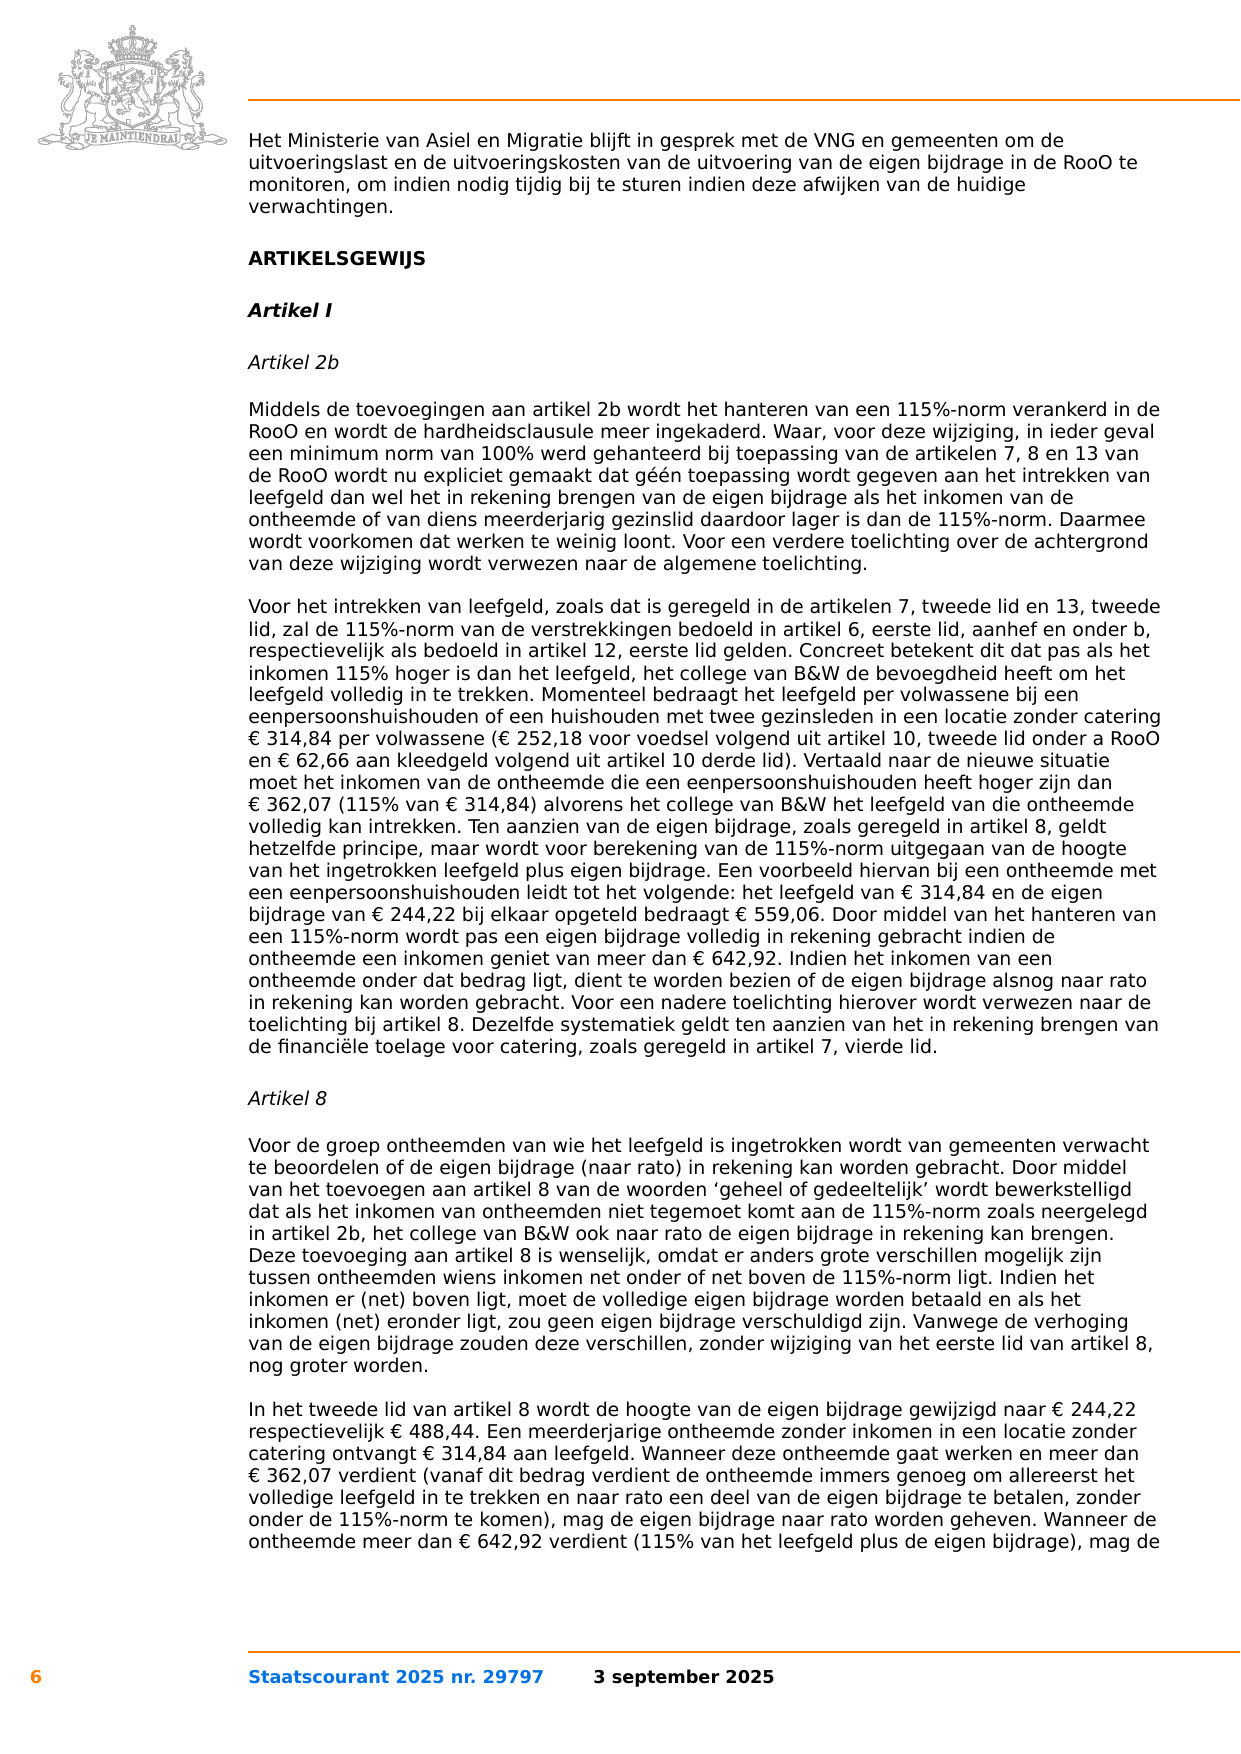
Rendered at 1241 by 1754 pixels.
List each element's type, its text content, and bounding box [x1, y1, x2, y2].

subtitle ARTIKELSGEWIJS [248, 248, 1163, 270]
subtitle Artikel 2b [248, 352, 1163, 374]
subtitle Artikel I [248, 300, 1163, 322]
text In het tweede lid van artikel 8 wordt de hoogte van de eigen bijdrage gewijzigd naar € 244,22 respectievelijk € 488,44. Een meerderjarige ontheemde zonder inkomen in een locatie zonder catering ontvangt € 314,84 aan leefgeld. Wanneer deze ontheemde gaat werken en meer dan € 362,07 verdient (vanaf dit bedrag verdient de ontheemde immers genoeg om allereerst het volledige leefgeld in te trekken en naar rato een deel van de eigen bijdrage te betalen, zonder onder de 115%-norm te komen), mag de eigen bijdrage naar rato worden geheven. Wanneer de ontheemde meer dan € 642,92 verdient (115% van het leefgeld plus de eigen bijdrage), mag de [248, 1399, 1163, 1552]
picture [38, 25, 227, 150]
subtitle Artikel 8 [248, 1088, 1163, 1110]
text Voor het intrekken van leefgeld, zoals dat is geregeld in de artikelen 7, tweede lid en 13, tweede lid, zal de 115%-norm van de verstrekkingen bedoeld in artikel 6, eerste lid, aanhef en onder b, respectievelijk als bedoeld in artikel 12, eerste lid gelden. Concreet betekent dit dat pas als het inkomen 115% hoger is dan het leefgeld, het college van B&W de bevoegdheid heeft om het leefgeld volledig in te trekken. Momenteel bedraagt het leefgeld per volwassene bij een eenpersoonshuishouden of een huishouden met twee gezinsleden in een locatie zonder catering € 314,84 per volwassene (€ 252,18 voor voedsel volgend uit artikel 10, tweede lid onder a RooO en € 62,66 aan kleedgeld volgend uit artikel 10 derde lid). Vertaald naar de nieuwe situatie moet het inkomen van de ontheemde die een eenpersoonshuishouden heeft hoger zijn dan € 362,07 (115% van € 314,84) alvorens het college van B&W het leefgeld van die ontheemde volledig kan intrekken. Ten aanzien van de eigen bijdrage, zoals geregeld in artikel 8, geldt hetzelfde principe, maar wordt voor berekening van de 115%-norm uitgegaan van de hoogte van het ingetrokken leefgeld plus eigen bijdrage. Een voorbeeld hiervan bij een ontheemde met een eenpersoonshuishouden leidt tot het volgende: het leefgeld van € 314,84 en de eigen bijdrage van € 244,22 bij elkaar opgeteld bedraagt € 559,06. Door middel van het hanteren van een 115%-norm wordt pas een eigen bijdrage volledig in rekening gebracht indien de ontheemde een inkomen geniet van meer dan € 642,92. Indien het inkomen van een ontheemde onder dat bedrag ligt, dient te worden bezien of de eigen bijdrage alsnog naar rato in rekening kan worden gebracht. Voor een nadere toelichting hierover wordt verwezen naar de toelichting bij artikel 8. Dezelfde systematiek geldt ten aanzien van het in rekening brengen van de financiële toelage voor catering, zoals geregeld in artikel 7, vierde lid. [248, 596, 1163, 1058]
text Middels de toevoegingen aan artikel 2b wordt het hanteren van een 115%-norm verankerd in de RooO en wordt de hardheidsclausule meer ingekaderd. Waar, voor deze wijziging, in ieder geval een minimum norm van 100% werd gehanteerd bij toepassing van de artikelen 7, 8 en 13 van de RooO wordt nu expliciet gemaakt dat géén toepassing wordt gegeven aan het intrekken van leefgeld dan wel het in rekening brengen van de eigen bijdrage als het inkomen van de ontheemde of van diens meerderjarig gezinslid daardoor lager is dan de 115%-norm. Daarmee wordt voorkomen dat werken te weinig loont. Voor een verdere toelichting over de achtergrond van deze wijziging wordt verwezen naar de algemene toelichting. [248, 399, 1163, 574]
text Het Ministerie van Asiel en Migratie blijft in gesprek met de VNG en gemeenten om de uitvoeringslast en de uitvoeringskosten van de uitvoering van de eigen bijdrage in de RooO te monitoren, om indien nodig tijdig bij te sturen indien deze afwijken van de huidige verwachtingen. [248, 130, 1163, 218]
text Voor de groep ontheemden van wie het leefgeld is ingetrokken wordt van gemeenten verwacht te beoordelen of de eigen bijdrage (naar rato) in rekening kan worden gebracht. Door middel van het toevoegen aan artikel 8 van de woorden ‘geheel of gedeeltelijk’ wordt bewerkstelligd dat als het inkomen van ontheemden niet tegemoet komt aan de 115%-norm zoals neergelegd in artikel 2b, het college van B&W ook naar rato de eigen bijdrage in rekening kan brengen. Deze toevoeging aan artikel 8 is wenselijk, omdat er anders grote verschillen mogelijk zijn tussen ontheemden wiens inkomen net onder of net boven de 115%-norm ligt. Indien het inkomen er (net) boven ligt, moet de volledige eigen bijdrage worden betaald en als het inkomen (net) eronder ligt, zou geen eigen bijdrage verschuldigd zijn. Vanwege de verhoging van de eigen bijdrage zouden deze verschillen, zonder wijziging van het eerste lid van artikel 8, nog groter worden. [248, 1135, 1163, 1377]
